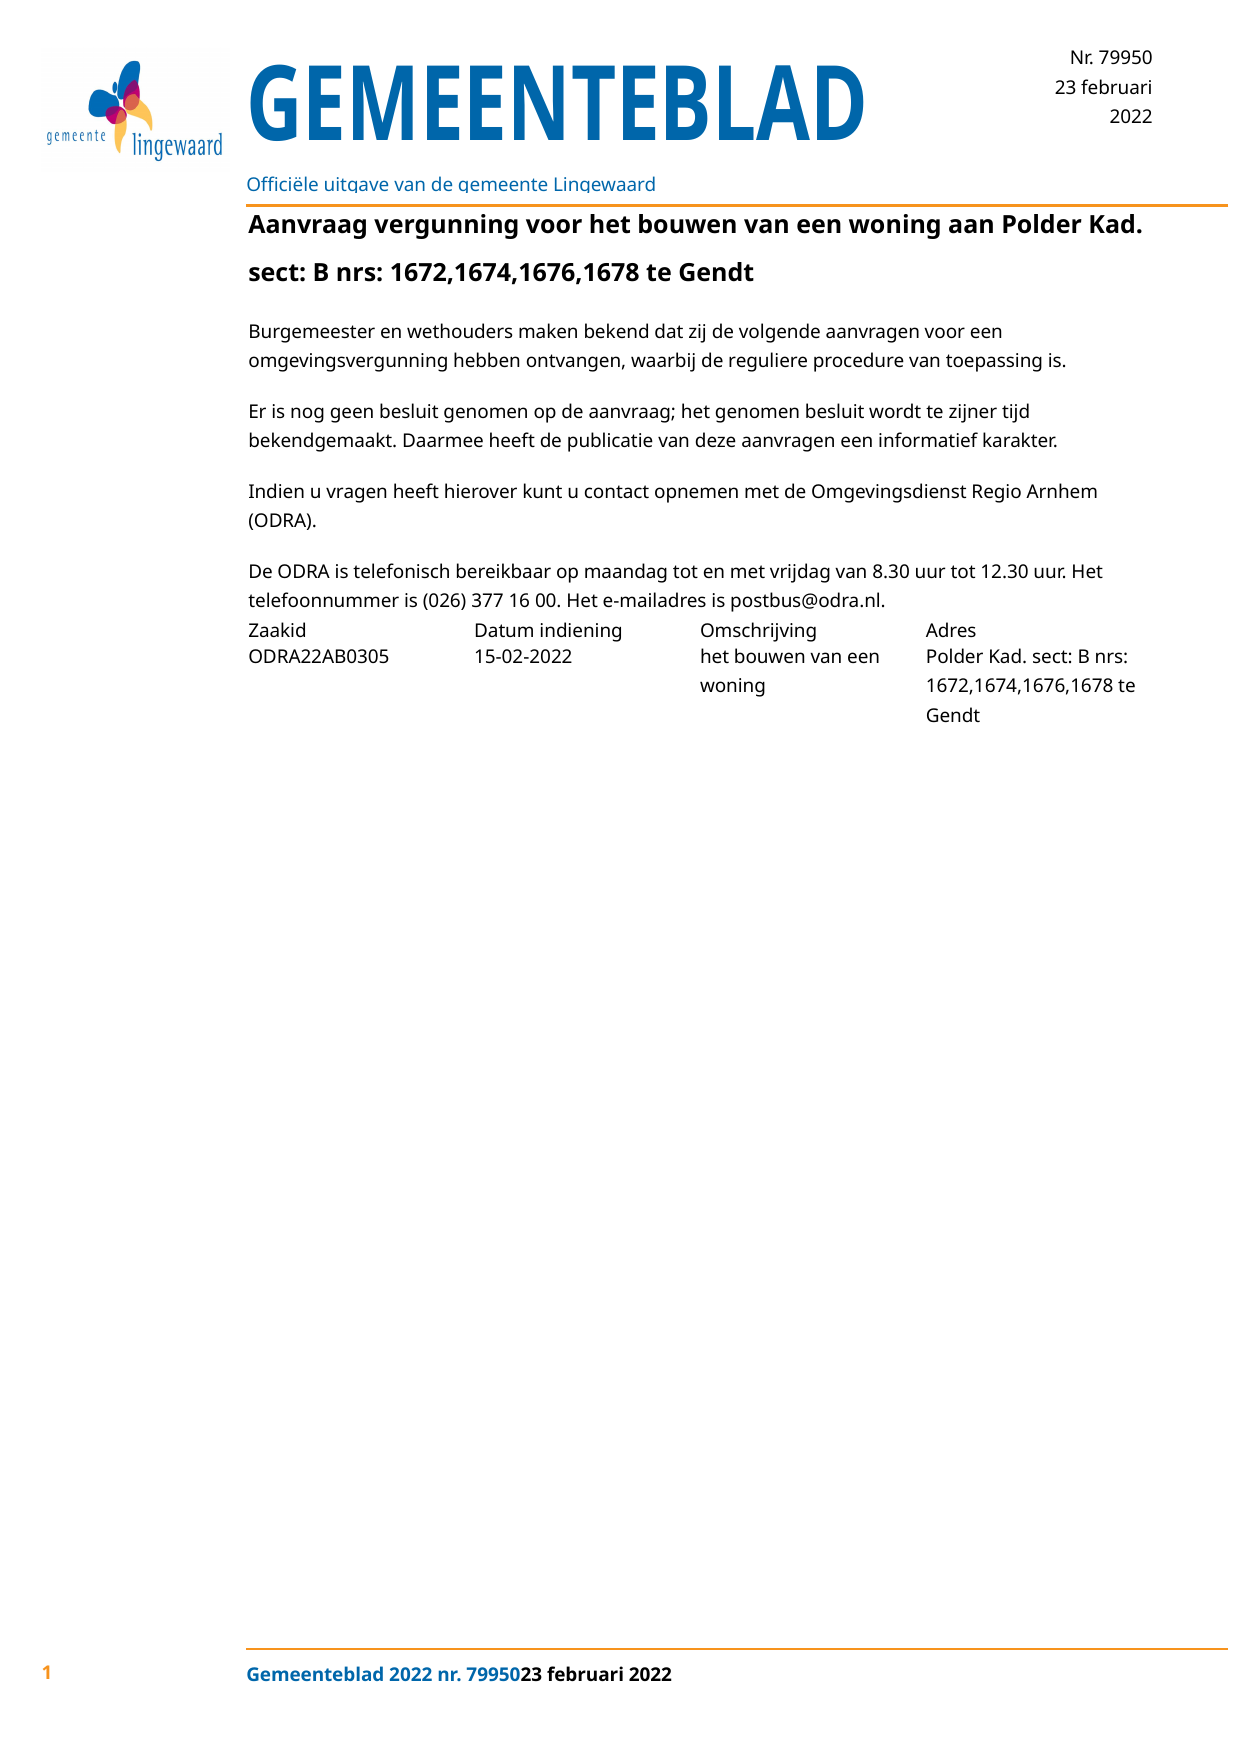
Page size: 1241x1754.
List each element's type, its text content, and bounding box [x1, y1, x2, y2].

text Er is nog geen besluit genomen op de aanvraag; het genomen besluit wordt te zijner tijd bekendgemaakt. Daarmee heeft de publicatie van deze aanvragen een informatief karakter. [248, 398, 1152, 453]
text Indien u vragen heeft hierover kunt u contact opnemen met de Omgevingsdienst Regio Arnhem (ODRA). [248, 478, 1152, 533]
text Aanvraag vergunning voor het bouwen van een woning aan Polder Kad. sect: B nrs: 1672,1674,1676,1678 te Gendt [248, 207, 1152, 288]
table_cell 15-02-2022 [474, 643, 700, 728]
table_cell het bouwen van een woning [700, 643, 926, 728]
table_header Datum indiening [474, 617, 700, 643]
table_cell ODRA22AB0305 [248, 643, 474, 728]
table_cell Polder Kad. sect: B nrs: 1672,1674,1676,1678 te Gendt [926, 643, 1152, 728]
text Burgemeester en wethouders maken bekend dat zij de volgende aanvragen voor een omgevingsvergunning hebben ontvangen, waarbij de reguliere procedure van toepassing is. [248, 318, 1152, 373]
table_header Zaakid [248, 617, 474, 643]
table_header Adres [926, 617, 1152, 643]
table_header Omschrijving [700, 617, 926, 643]
picture [41, 47, 231, 172]
text De ODRA is telefonisch bereikbaar op maandag tot en met vrijdag van 8.30 uur tot 12.30 uur. Het telefoonnummer is (026) 377 16 00. Het e-mailadres is postbus@odra.nl. [248, 558, 1152, 613]
